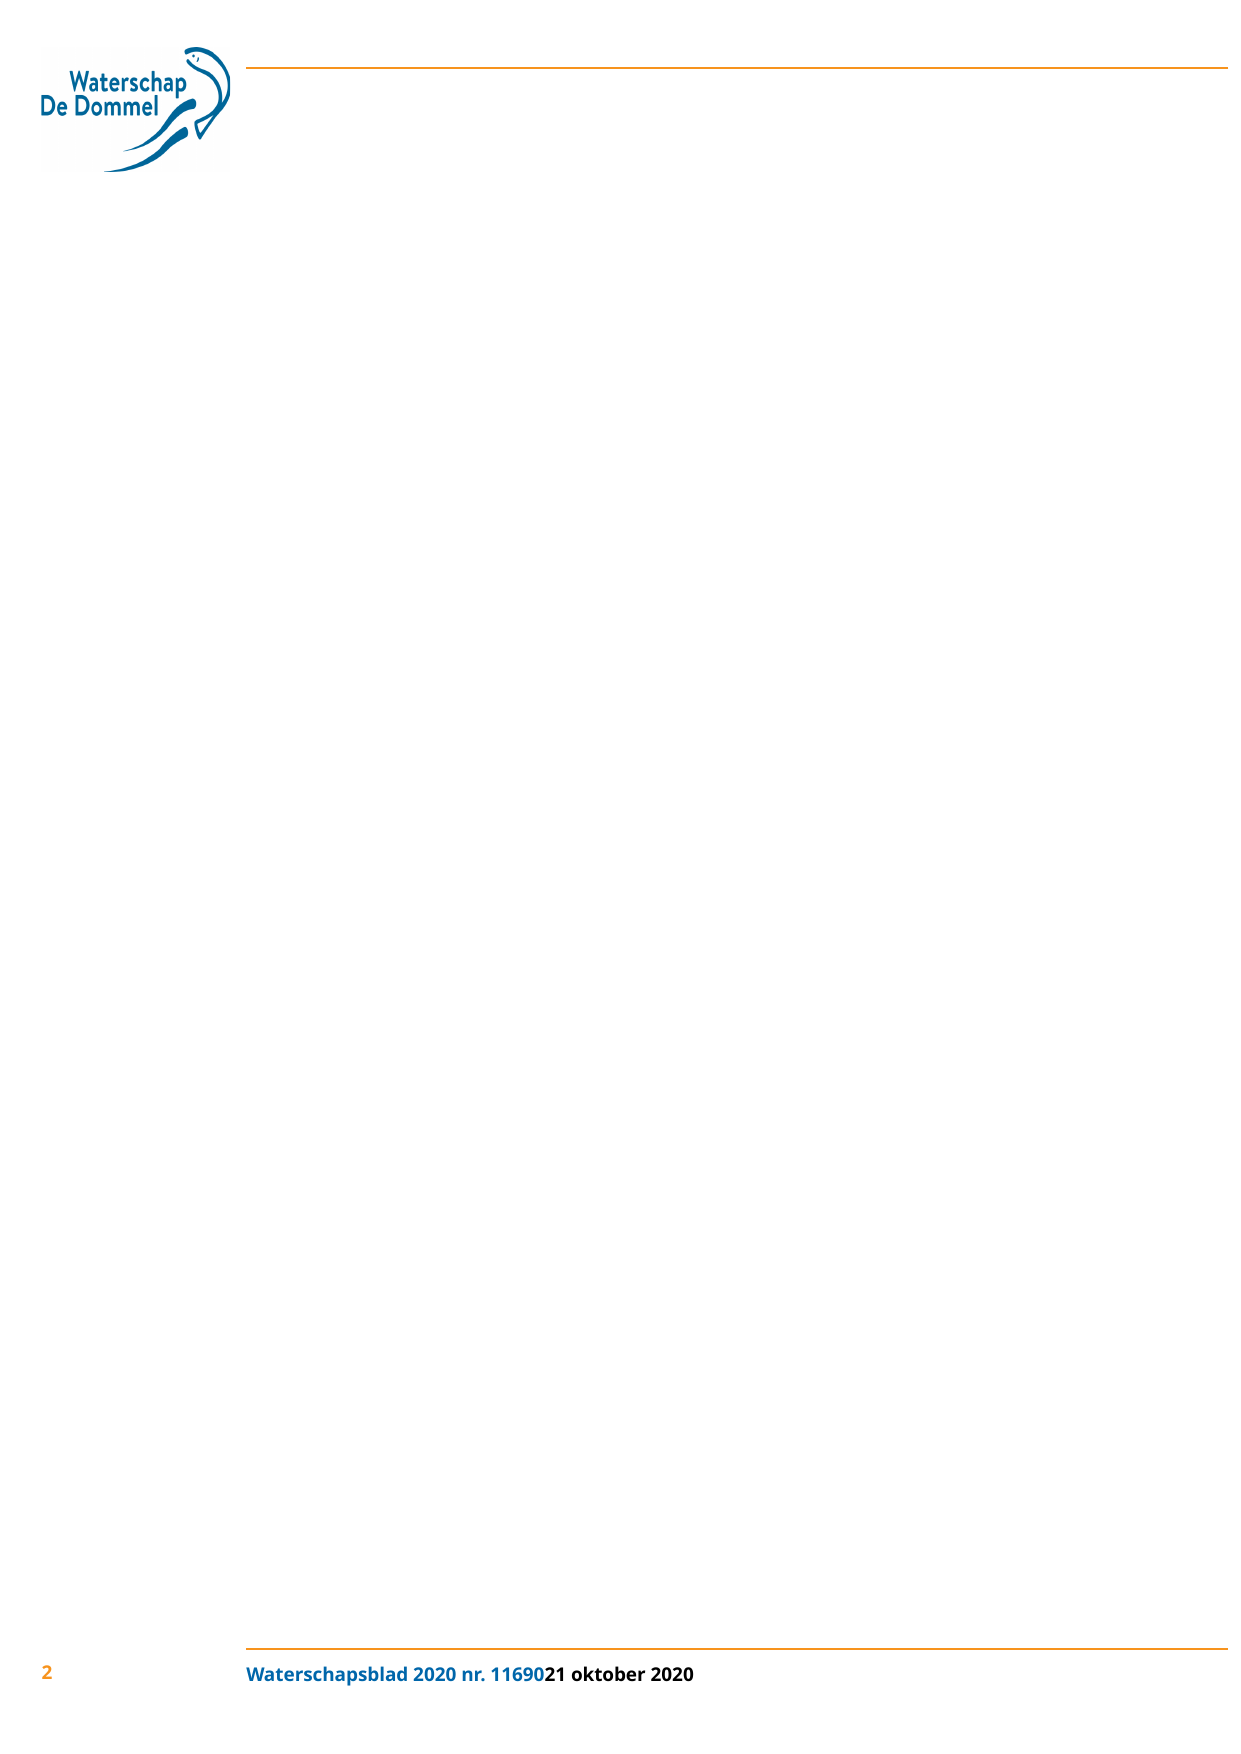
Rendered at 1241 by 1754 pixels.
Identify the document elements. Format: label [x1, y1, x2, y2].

picture [41, 47, 231, 172]
picture [204, 47, 231, 76]
picture [45, 99, 51, 111]
picture [198, 118, 210, 131]
